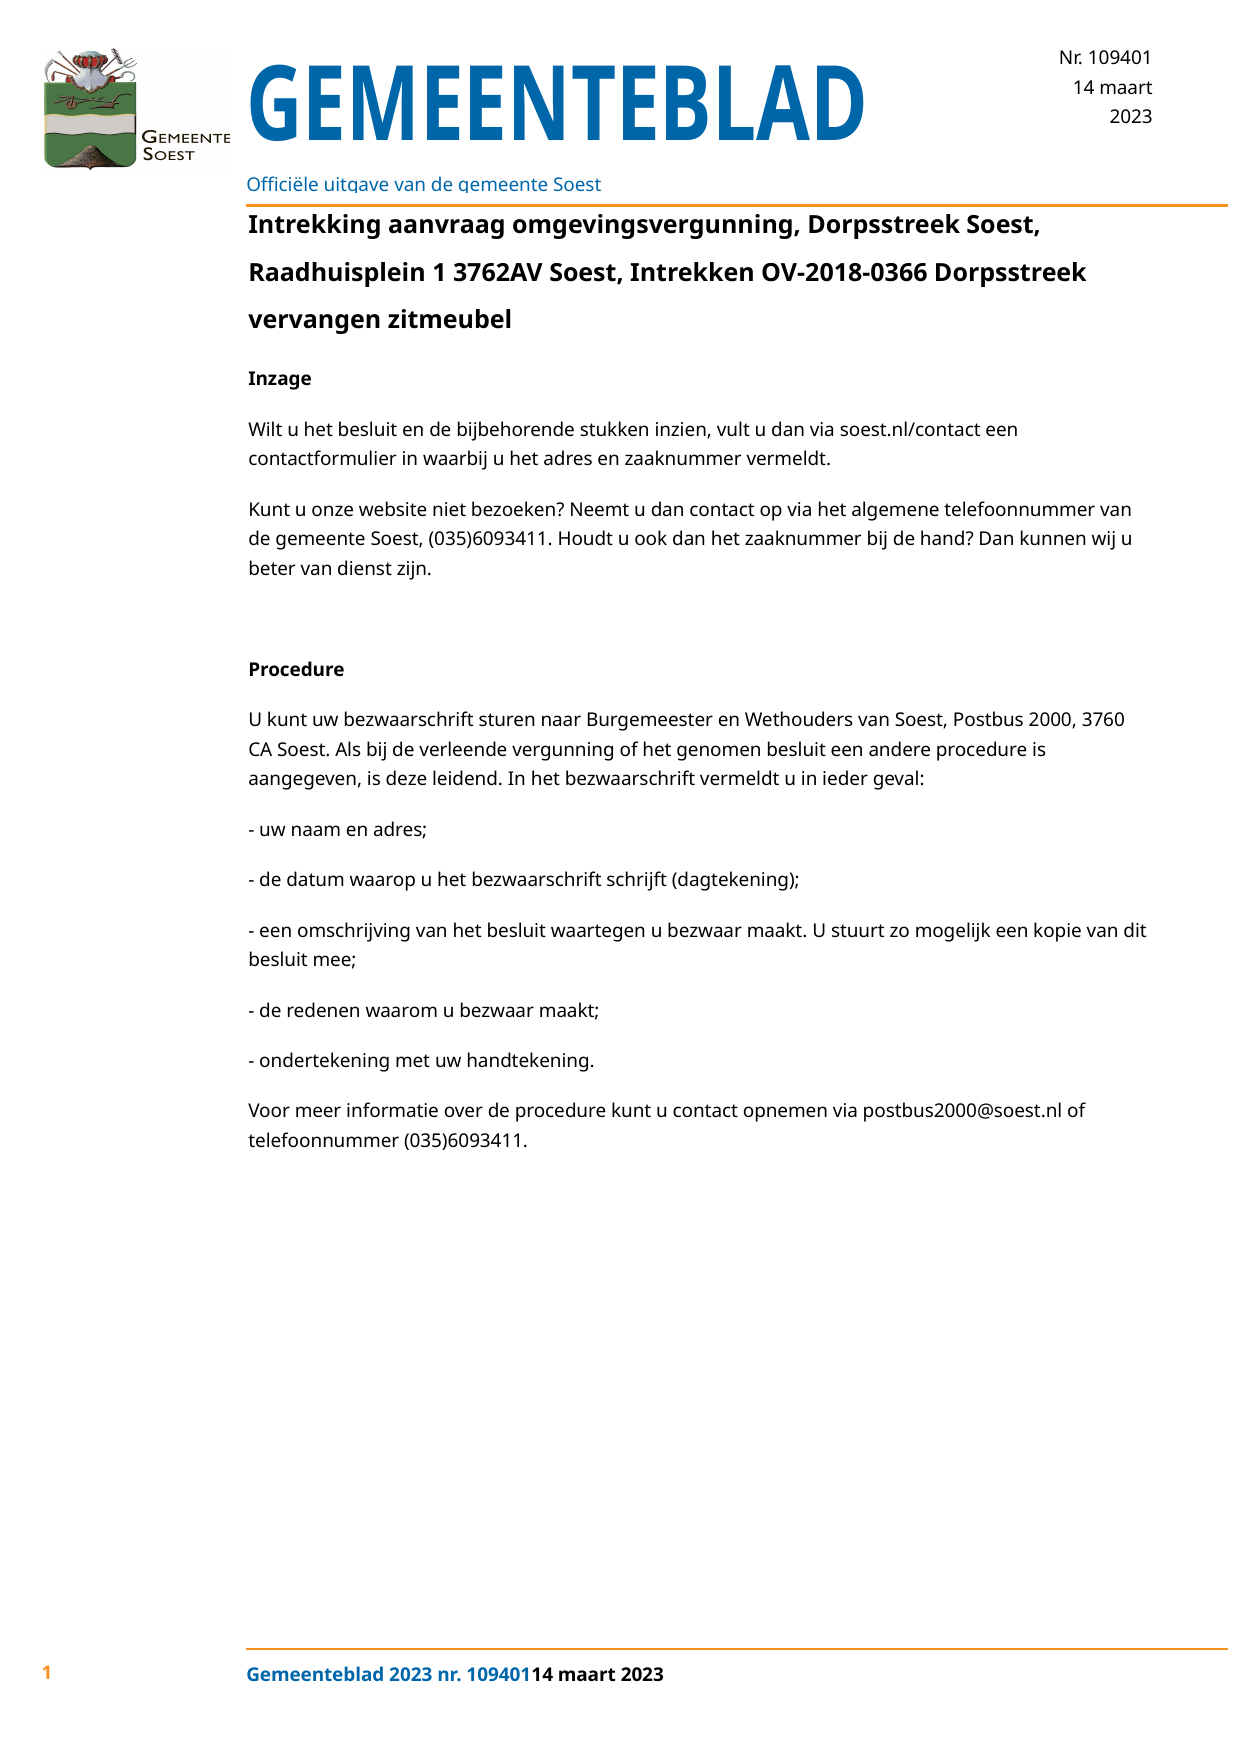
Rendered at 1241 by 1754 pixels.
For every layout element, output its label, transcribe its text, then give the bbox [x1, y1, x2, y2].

text - een omschrijving van het besluit waartegen u bezwaar maakt. U stuurt zo mogelijk een kopie van dit besluit mee; [248, 917, 1152, 972]
text Wilt u het besluit en de bijbehorende stukken inzien, vult u dan via soest.nl/contact een contactformulier in waarbij u het adres en zaaknummer vermeldt. [248, 416, 1152, 471]
picture [41, 47, 231, 172]
text Procedure [248, 656, 1152, 682]
text Kunt u onze website niet bezoeken? Neemt u dan contact op via het algemene telefoonnummer van de gemeente Soest, (035)6093411. Houdt u ook dan het zaaknummer bij de hand? Dan kunnen wij u beter van dienst zijn. [248, 496, 1152, 581]
text Inzage [248, 366, 1152, 391]
text - ondertekening met uw handtekening. [248, 1047, 1152, 1073]
text Intrekking aanvraag omgevingsvergunning, Dorpsstreek Soest, Raadhuisplein 1 3762AV Soest, Intrekken OV-2018-0366 Dorpsstreek vervangen zitmeubel [248, 207, 1152, 336]
text - uw naam en adres; [248, 816, 1152, 842]
text U kunt uw bezwaarschrift sturen naar Burgemeester en Wethouders van Soest, Postbus 2000, 3760 CA Soest. Als bij de verleende vergunning of het genomen besluit een andere procedure is aangegeven, is deze leidend. In het bezwaarschrift vermeldt u in ieder geval: [248, 706, 1152, 791]
text - de redenen waarom u bezwaar maakt; [248, 997, 1152, 1022]
text - de datum waarop u het bezwaarschrift schrijft (dagtekening); [248, 866, 1152, 892]
text Voor meer informatie over de procedure kunt u contact opnemen via postbus2000@soest.nl of telefoonnummer (035)6093411. [248, 1098, 1152, 1153]
